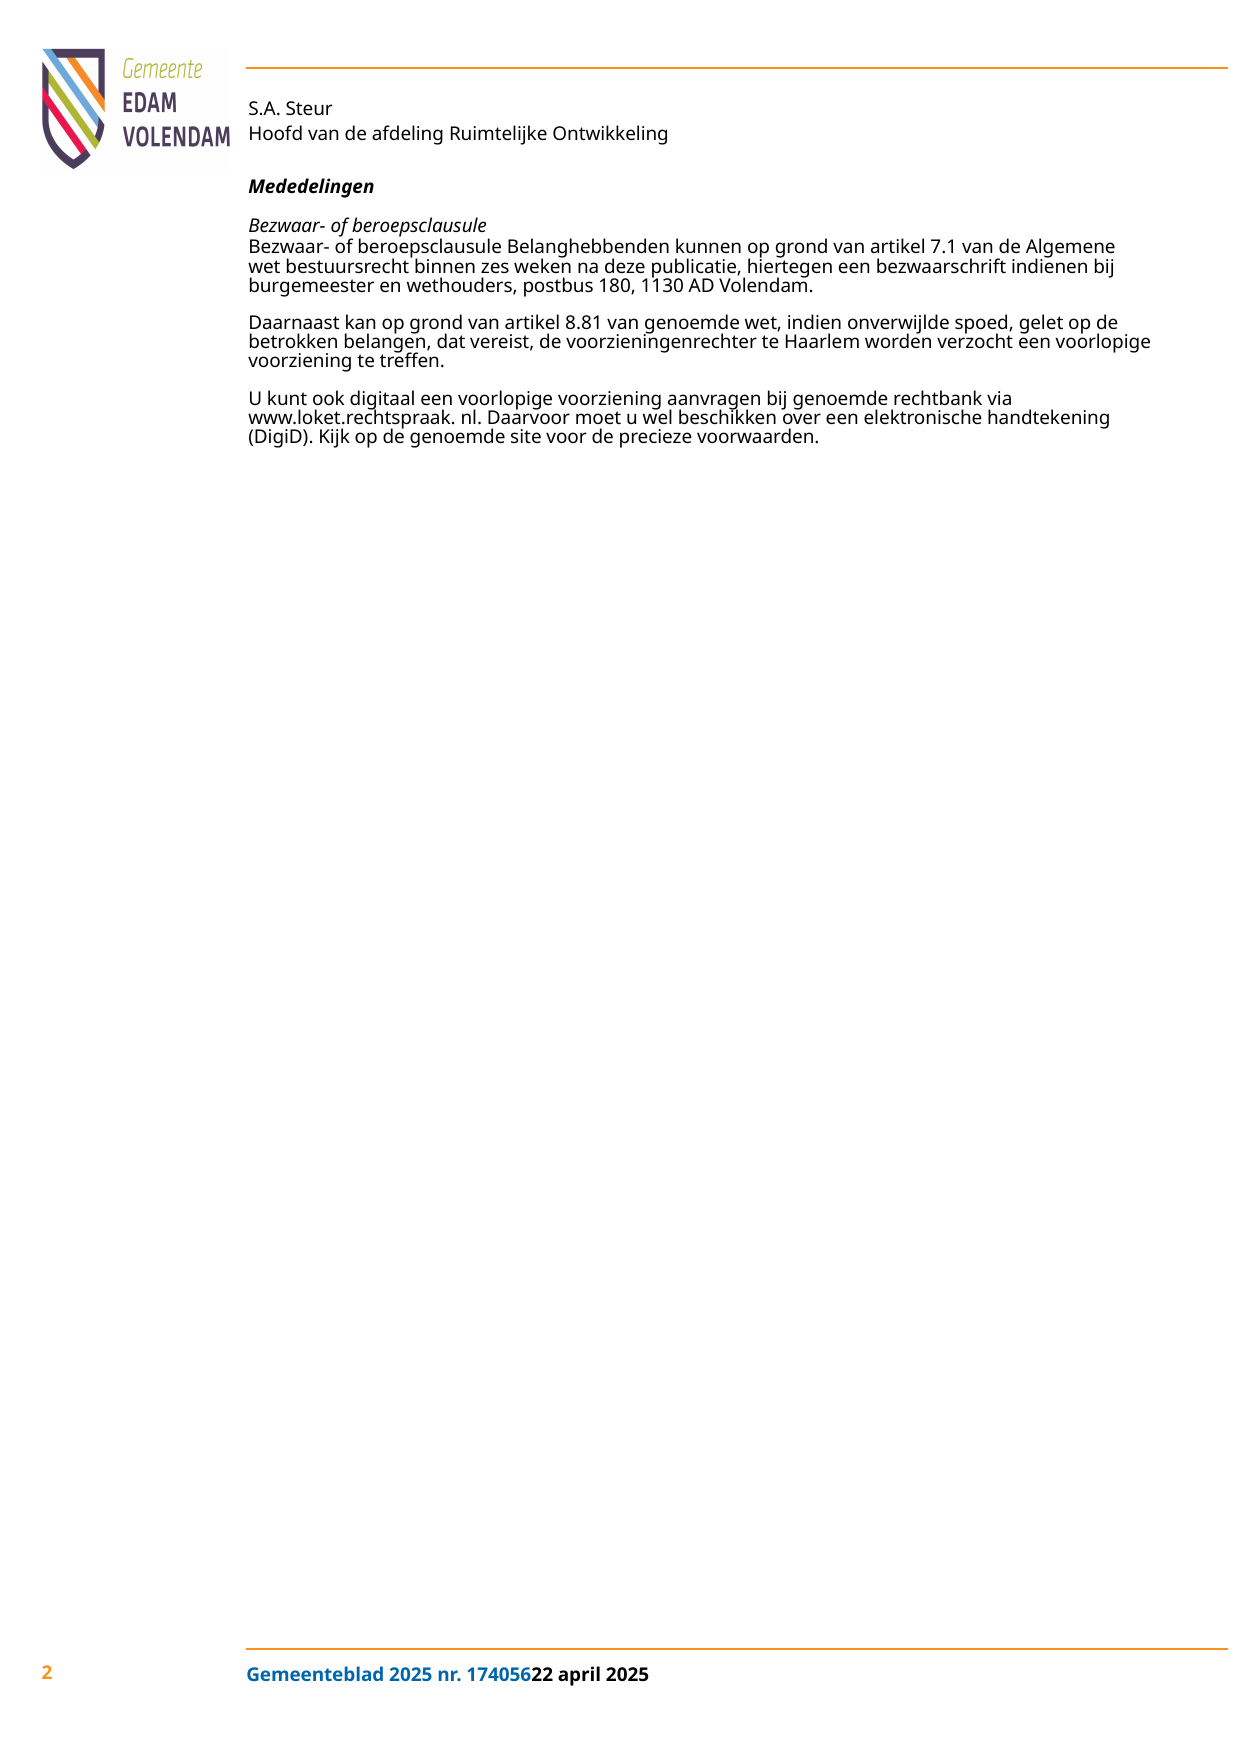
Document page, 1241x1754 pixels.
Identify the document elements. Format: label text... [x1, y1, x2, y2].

text U kunt ook digitaal een voorlopige voorziening aanvragen bij genoemde rechtbank via www.loket.rechtspraak. nl. Daarvoor moet u wel beschikken over een elektronische handtekening (DigiD). Kijk op de genoemde site voor de precieze voorwaarden. [248, 389, 1152, 447]
text Bezwaar- of beroepsclausule [248, 213, 1152, 238]
text Mededelingen [248, 173, 1152, 199]
text Bezwaar- of beroepsclausule Belanghebbenden kunnen op grond van artikel 7.1 van de Algemene wet bestuursrecht binnen zes weken na deze publicatie, hiertegen een bezwaarschrift indienen bij burgemeester en wethouders, postbus 180, 1130 AD Volendam. [248, 238, 1152, 296]
text S.A. Steur [248, 95, 1152, 121]
picture [41, 47, 231, 172]
text Hoofd van de afdeling Ruimtelijke Ontwikkeling [248, 121, 1152, 146]
text Daarnaast kan op grond van artikel 8.81 van genoemde wet, indien onverwijlde spoed, gelet op de betrokken belangen, dat vereist, de voorzieningenrechter te Haarlem worden verzocht een voorlopige voorziening te treffen. [248, 314, 1152, 372]
